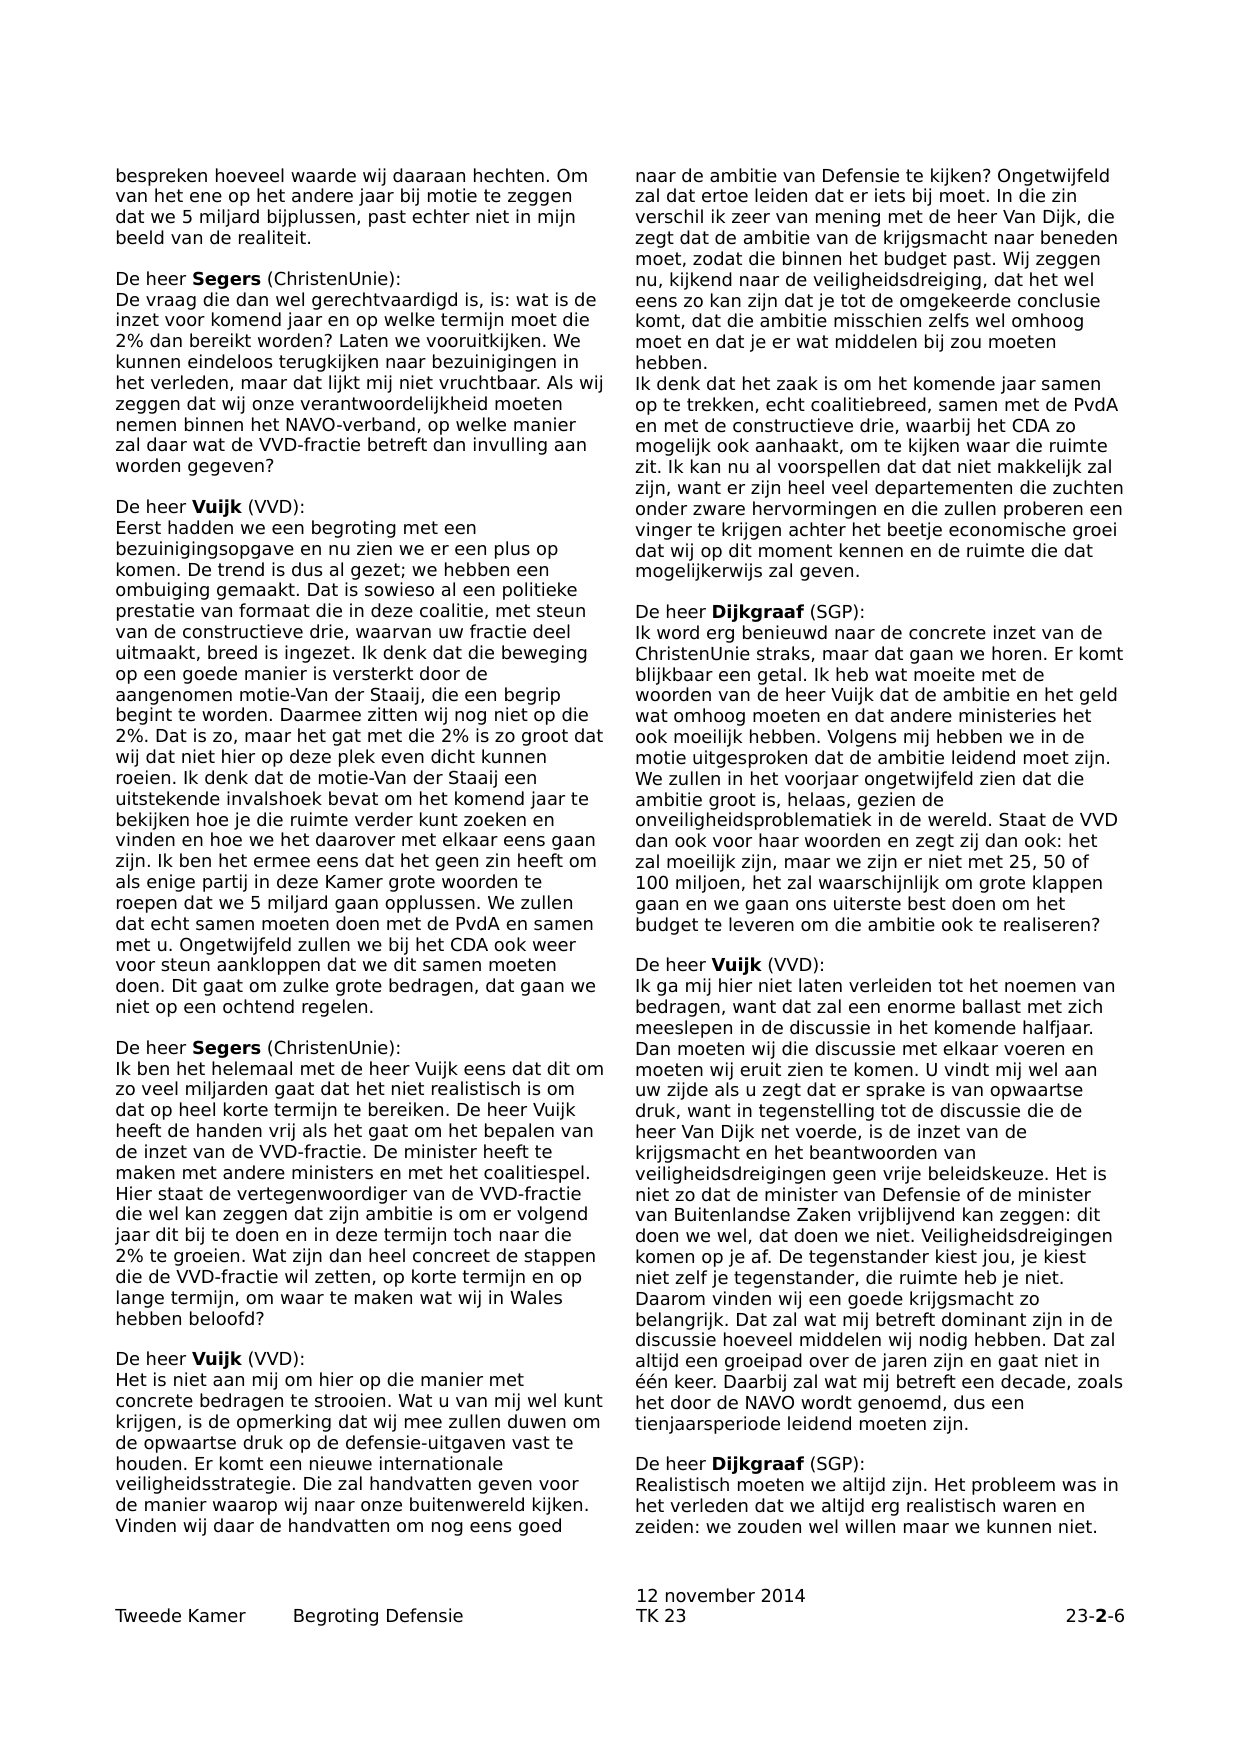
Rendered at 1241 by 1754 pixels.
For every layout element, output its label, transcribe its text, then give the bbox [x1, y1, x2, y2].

text Ik ga mij hier niet laten verleiden tot het noemen van bedragen, want dat zal een enorme ballast met zich meeslepen in de discussie in het komende halfjaar. Dan moeten wij die discussie met elkaar voeren en moeten wij eruit zien te komen. U vindt mij wel aan uw zijde als u zegt dat er sprake is van opwaartse druk, want in tegenstelling tot de discussie die de heer Van Dijk net voerde, is de inzet van de krijgsmacht en het beantwoorden van veiligheidsdreigingen geen vrije beleidskeuze. Het is niet zo dat de minister van Defensie of de minister van Buitenlandse Zaken vrijblijvend kan zeggen: dit doen we wel, dat doen we niet. Veiligheidsdreigingen komen op je af. De tegenstander kiest jou, je kiest niet zelf je tegenstander, die ruimte heb je niet. Daarom vinden wij een goede krijgsmacht zo belangrijk. Dat zal wat mij betreft dominant zijn in de discussie hoeveel middelen wij nodig hebben. Dat zal altijd een groeipad over de jaren zijn en gaat niet in één keer. Daarbij zal wat mij betreft een decade, zoals het door de NAVO wordt genoemd, dus een tienjaarsperiode leidend moeten zijn. [635, 976, 1125, 1434]
text Eerst hadden we een begroting met een bezuinigingsopgave en nu zien we er een plus op komen. De trend is dus al gezet; we hebben een ombuiging gemaakt. Dat is sowieso al een politieke prestatie van formaat die in deze coalitie, met steun van de constructieve drie, waarvan uw fractie deel uitmaakt, breed is ingezet. Ik denk dat die beweging op een goede manier is versterkt door de aangenomen motie-Van der Staaij, die een begrip begint te worden. Daarmee zitten wij nog niet op die 2%. Dat is zo, maar het gat met die 2% is zo groot dat wij dat niet hier op deze plek even dicht kunnen roeien. Ik denk dat de motie-Van der Staaij een uitstekende invalshoek bevat om het komend jaar te bekijken hoe je die ruimte verder kunt zoeken en vinden en hoe we het daarover met elkaar eens gaan zijn. Ik ben het ermee eens dat het geen zin heeft om als enige partij in deze Kamer grote woorden te roepen dat we 5 miljard gaan opplussen. We zullen dat echt samen moeten doen met de PvdA en samen met u. Ongetwijfeld zullen we bij het CDA ook weer voor steun aankloppen dat we dit samen moeten doen. Dit gaat om zulke grote bedragen, dat gaan we niet op een ochtend regelen. [115, 518, 605, 1018]
text Het is niet aan mij om hier op die manier met concrete bedragen te strooien. Wat u van mij wel kunt krijgen, is de opmerking dat wij mee zullen duwen om de opwaartse druk op de defensie-uitgaven vast te houden. Er komt een nieuwe internationale veiligheidsstrategie. Die zal handvatten geven voor de manier waarop wij naar onze buitenwereld kijken. Vinden wij daar de handvatten om nog eens goed [115, 1370, 605, 1537]
text De heer Vuijk (VVD): [635, 955, 1125, 976]
text Ik denk dat het zaak is om het komende jaar samen op te trekken, echt coalitiebreed, samen met de PvdA en met de constructieve drie, waarbij het CDA zo mogelijk ook aanhaakt, om te kijken waar die ruimte zit. Ik kan nu al voorspellen dat dat niet makkelijk zal zijn, want er zijn heel veel departementen die zuchten onder zware hervormingen en die zullen proberen een vinger te krijgen achter het beetje economische groei dat wij op dit moment kennen en de ruimte die dat mogelijkerwijs zal geven. [635, 374, 1125, 582]
text Ik word erg benieuwd naar de concrete inzet van de ChristenUnie straks, maar dat gaan we horen. Er komt blijkbaar een getal. Ik heb wat moeite met de woorden van de heer Vuijk dat de ambitie en het geld wat omhoog moeten en dat andere ministeries het ook moeilijk hebben. Volgens mij hebben we in de motie uitgesproken dat de ambitie leidend moet zijn. We zullen in het voorjaar ongetwijfeld zien dat die ambitie groot is, helaas, gezien de onveiligheidsproblematiek in de wereld. Staat de VVD dan ook voor haar woorden en zegt zij dan ook: het zal moeilijk zijn, maar we zijn er niet met 25, 50 of 100 miljoen, het zal waarschijnlijk om grote klappen gaan en we gaan ons uiterste best doen om het budget te leveren om die ambitie ook te realiseren? [635, 623, 1125, 935]
text De heer Dijkgraaf (SGP): [635, 602, 1125, 623]
text De heer Dijkgraaf (SGP): [635, 1454, 1125, 1475]
text Realistisch moeten we altijd zijn. Het probleem was in het verleden dat we altijd erg realistisch waren en zeiden: we zouden wel willen maar we kunnen niet. [635, 1475, 1125, 1537]
text bespreken hoeveel waarde wij daaraan hechten. Om van het ene op het andere jaar bij motie te zeggen dat we 5 miljard bijplussen, past echter niet in mijn beeld van de realiteit. [115, 165, 605, 249]
text naar de ambitie van Defensie te kijken? Ongetwijfeld zal dat ertoe leiden dat er iets bij moet. In die zin verschil ik zeer van mening met de heer Van Dijk, die zegt dat de ambitie van de krijgsmacht naar beneden moet, zodat die binnen het budget past. Wij zeggen nu, kijkend naar de veiligheidsdreiging, dat het wel eens zo kan zijn dat je tot de omgekeerde conclusie komt, dat die ambitie misschien zelfs wel omhoog moet en dat je er wat middelen bij zou moeten hebben. [635, 165, 1125, 374]
text De vraag die dan wel gerechtvaardigd is, is: wat is de inzet voor komend jaar en op welke termijn moet die 2% dan bereikt worden? Laten we vooruitkijken. We kunnen eindeloos terugkijken naar bezuinigingen in het verleden, maar dat lijkt mij niet vruchtbaar. Als wij zeggen dat wij onze verantwoordelijkheid moeten nemen binnen het NAVO-verband, op welke manier zal daar wat de VVD-fractie betreft dan invulling aan worden gegeven? [115, 289, 605, 477]
text De heer Vuijk (VVD): [115, 1349, 605, 1370]
text De heer Segers (ChristenUnie): [115, 269, 605, 289]
text Ik ben het helemaal met de heer Vuijk eens dat dit om zo veel miljarden gaat dat het niet realistisch is om dat op heel korte termijn te bereiken. De heer Vuijk heeft de handen vrij als het gaat om het bepalen van de inzet van de VVD-fractie. De minister heeft te maken met andere ministers en met het coalitiespel. Hier staat de vertegenwoordiger van de VVD-fractie die wel kan zeggen dat zijn ambitie is om er volgend jaar dit bij te doen en in deze termijn toch naar die 2% te groeien. Wat zijn dan heel concreet de stappen die de VVD-fractie wil zetten, op korte termijn en op lange termijn, om waar te maken wat wij in Wales hebben beloofd? [115, 1058, 605, 1329]
text De heer Vuijk (VVD): [115, 497, 605, 518]
text De heer Segers (ChristenUnie): [115, 1038, 605, 1058]
